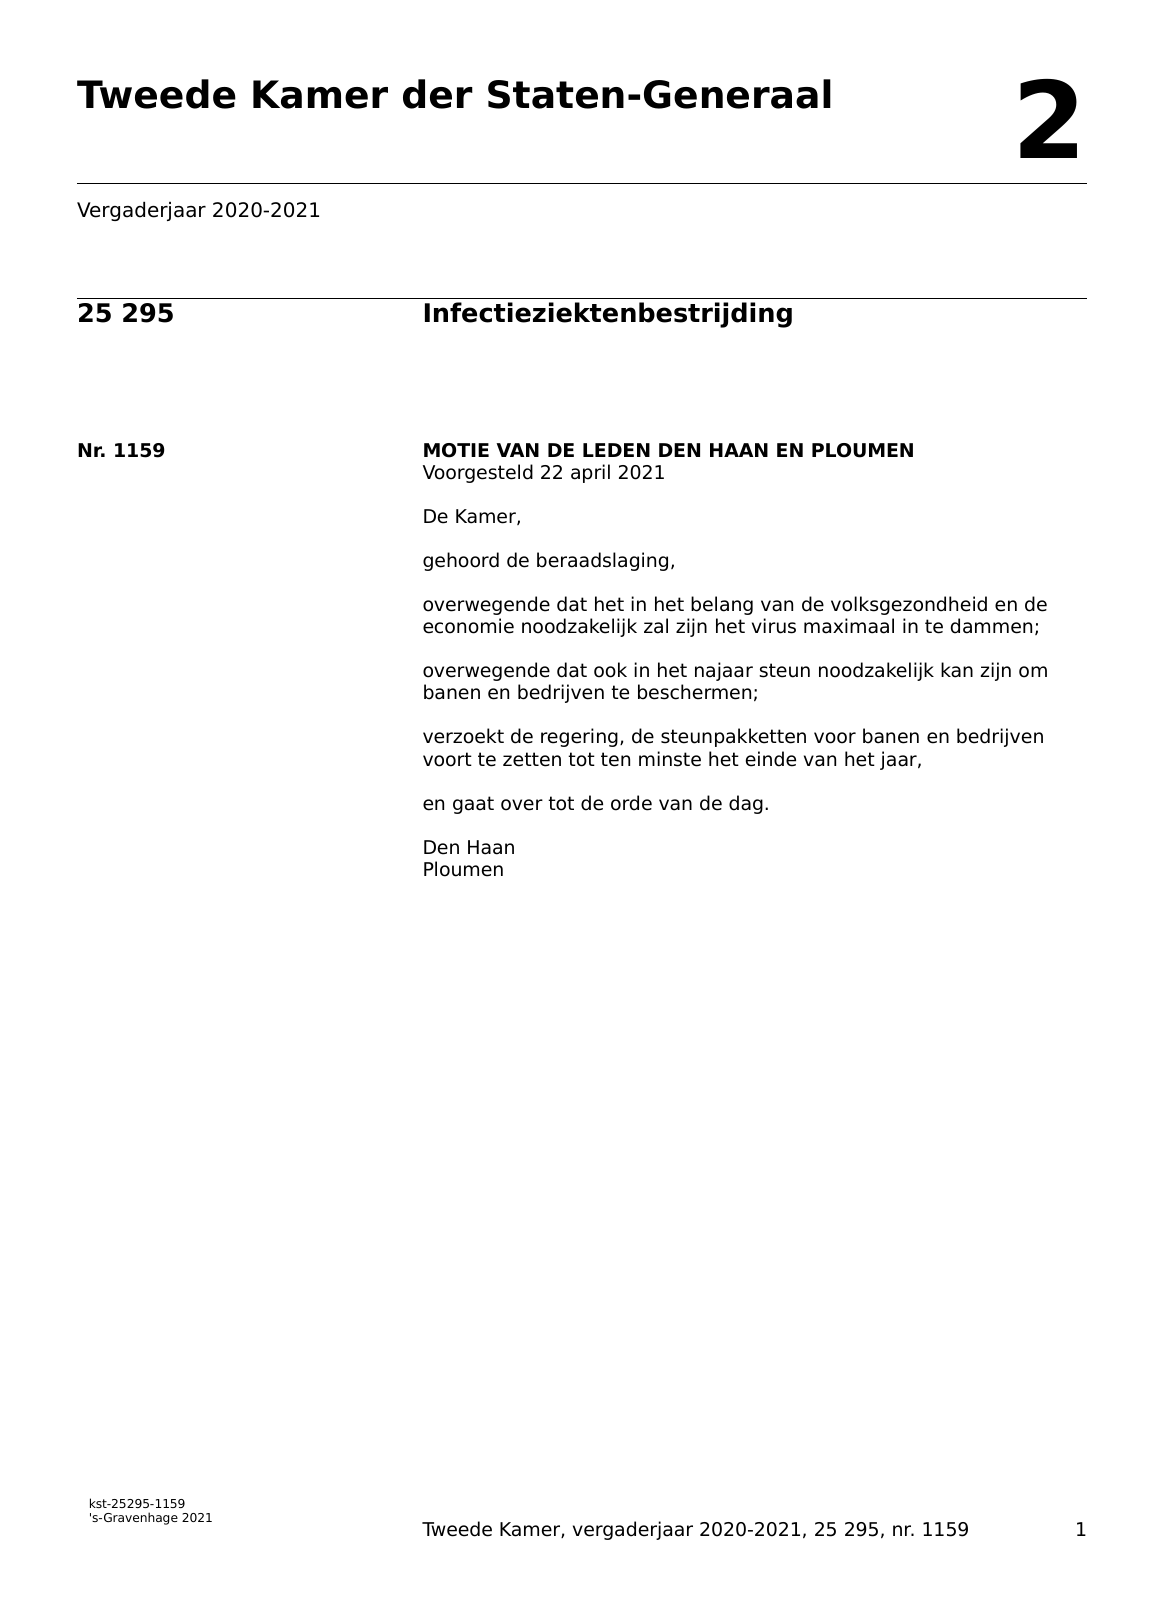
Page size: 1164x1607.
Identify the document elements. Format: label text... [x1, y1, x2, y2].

subtitle Nr. 1159 MOTIE VAN DE LEDEN DEN HAAN EN PLOUMEN [77, 440, 1087, 462]
text overwegende dat ook in het najaar steun noodzakelijk kan zijn om banen en bedrijven te beschermen; [422, 660, 1087, 704]
text kst-25295-1159 [88, 1497, 323, 1511]
subtitle 25 295 Infectieziektenbestrijding [77, 299, 1087, 329]
text De Kamer, [422, 506, 1087, 528]
text gehoord de beraadslaging, [422, 550, 1087, 572]
text 's-Gravenhage 2021 [88, 1511, 323, 1525]
text overwegende dat het in het belang van de volksgezondheid en de economie noodzakelijk zal zijn het virus maximaal in te dammen; [422, 594, 1087, 638]
text Ploumen [422, 859, 1087, 881]
table_cell Vergaderjaar 2020-2021 [77, 184, 1087, 298]
table_header Tweede Kamer der Staten-Generaal [77, 59, 886, 183]
text en gaat over tot de orde van de dag. [422, 793, 1087, 814]
text Voorgesteld 22 april 2021 [422, 462, 1087, 484]
text verzoekt de regering, de steunpakketten voor banen en bedrijven voort te zetten tot ten minste het einde van het jaar, [422, 726, 1087, 770]
table_header 2 [886, 59, 1087, 183]
text Den Haan [422, 837, 1087, 859]
